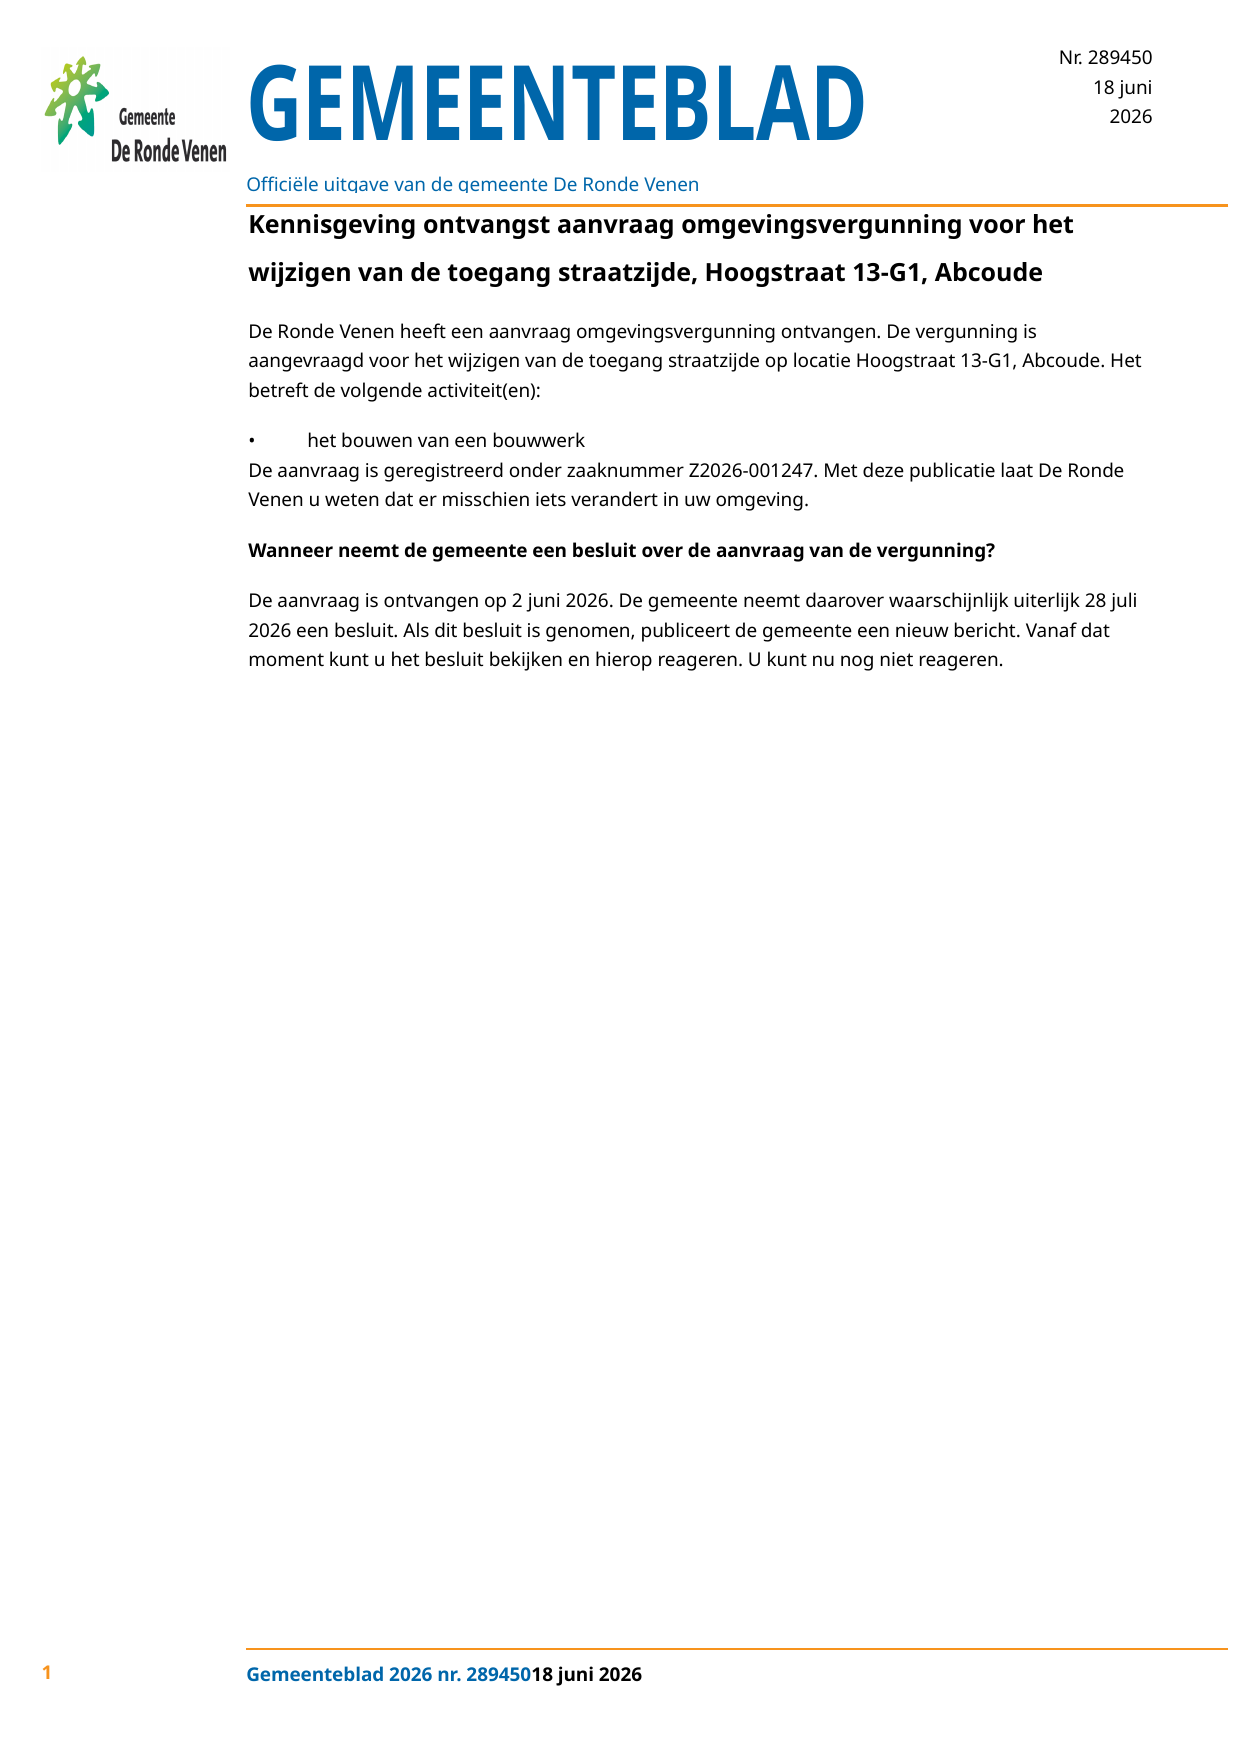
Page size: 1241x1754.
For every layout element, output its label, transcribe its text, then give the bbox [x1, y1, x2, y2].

text De aanvraag is geregistreerd onder zaaknummer Z2026-001247. Met deze publicatie laat De Ronde Venen u weten dat er misschien iets verandert in uw omgeving. [248, 457, 1152, 512]
text Wanneer neemt de gemeente een besluit over de aanvraag van de vergunning? [248, 537, 1152, 563]
picture [41, 47, 231, 172]
list het bouwen van een bouwwerk [248, 427, 1152, 453]
text De Ronde Venen heeft een aanvraag omgevingsvergunning ontvangen. De vergunning is aangevraagd voor het wijzigen van de toegang straatzijde op locatie Hoogstraat 13-G1, Abcoude. Het betreft de volgende activiteit(en): [248, 318, 1152, 403]
text De aanvraag is ontvangen op 2 juni 2026. De gemeente neemt daarover waarschijnlijk uiterlijk 28 juli 2026 een besluit. Als dit besluit is genomen, publiceert de gemeente een nieuw bericht. Vanaf dat moment kunt u het besluit bekijken en hierop reageren. U kunt nu nog niet reageren. [248, 587, 1152, 672]
text Kennisgeving ontvangst aanvraag omgevingsvergunning voor het wijzigen van de toegang straatzijde, Hoogstraat 13-G1, Abcoude [248, 207, 1152, 288]
